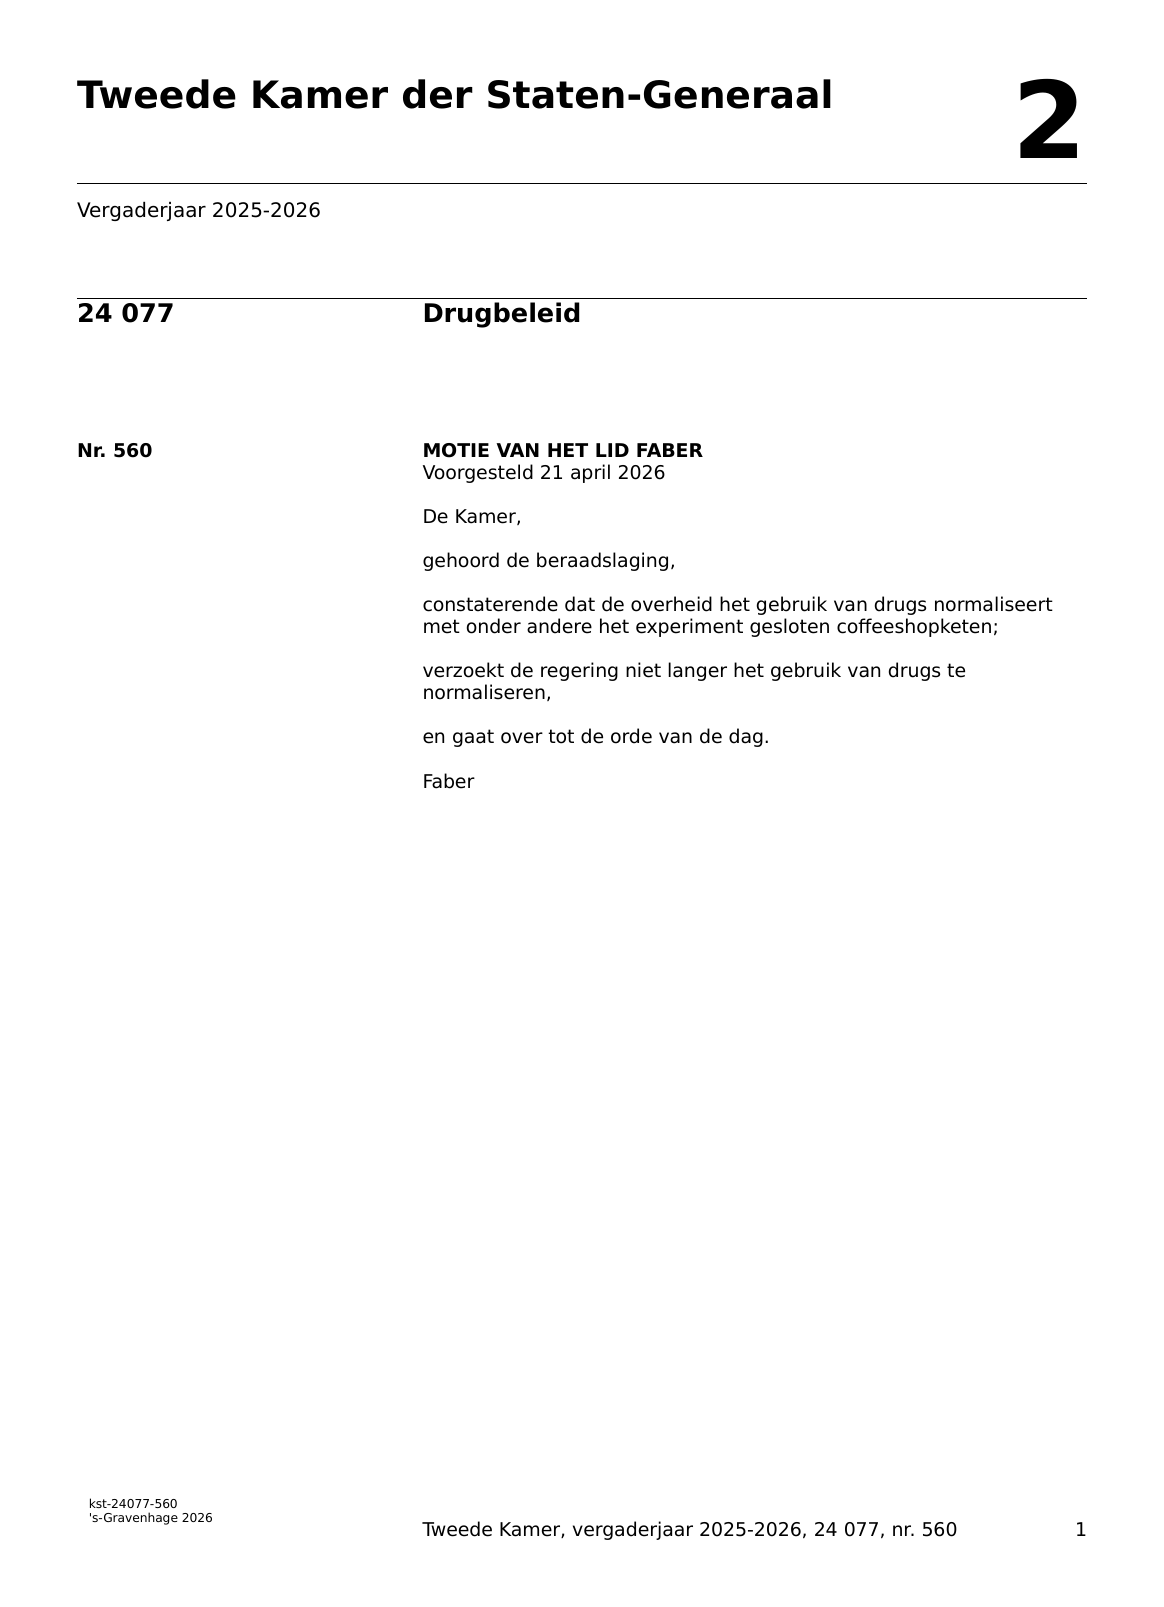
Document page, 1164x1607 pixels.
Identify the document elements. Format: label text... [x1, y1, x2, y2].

table_cell Vergaderjaar 2025-2026 [77, 184, 1087, 298]
text Voorgesteld 21 april 2026 [422, 462, 1087, 484]
table_header Tweede Kamer der Staten-Generaal [77, 59, 886, 183]
text kst-24077-560 [88, 1497, 323, 1511]
subtitle Nr. 560 MOTIE VAN HET LID FABER [77, 440, 1087, 462]
text verzoekt de regering niet langer het gebruik van drugs te normaliseren, [422, 660, 1087, 704]
table_header 2 [886, 59, 1087, 183]
text en gaat over tot de orde van de dag. [422, 726, 1087, 748]
subtitle 24 077 Drugbeleid [77, 299, 1087, 329]
text 's-Gravenhage 2026 [88, 1511, 323, 1525]
text constaterende dat de overheid het gebruik van drugs normaliseert met onder andere het experiment gesloten coffeeshopketen; [422, 594, 1087, 638]
text De Kamer, [422, 506, 1087, 528]
text gehoord de beraadslaging, [422, 550, 1087, 572]
text Faber [422, 771, 1087, 793]
